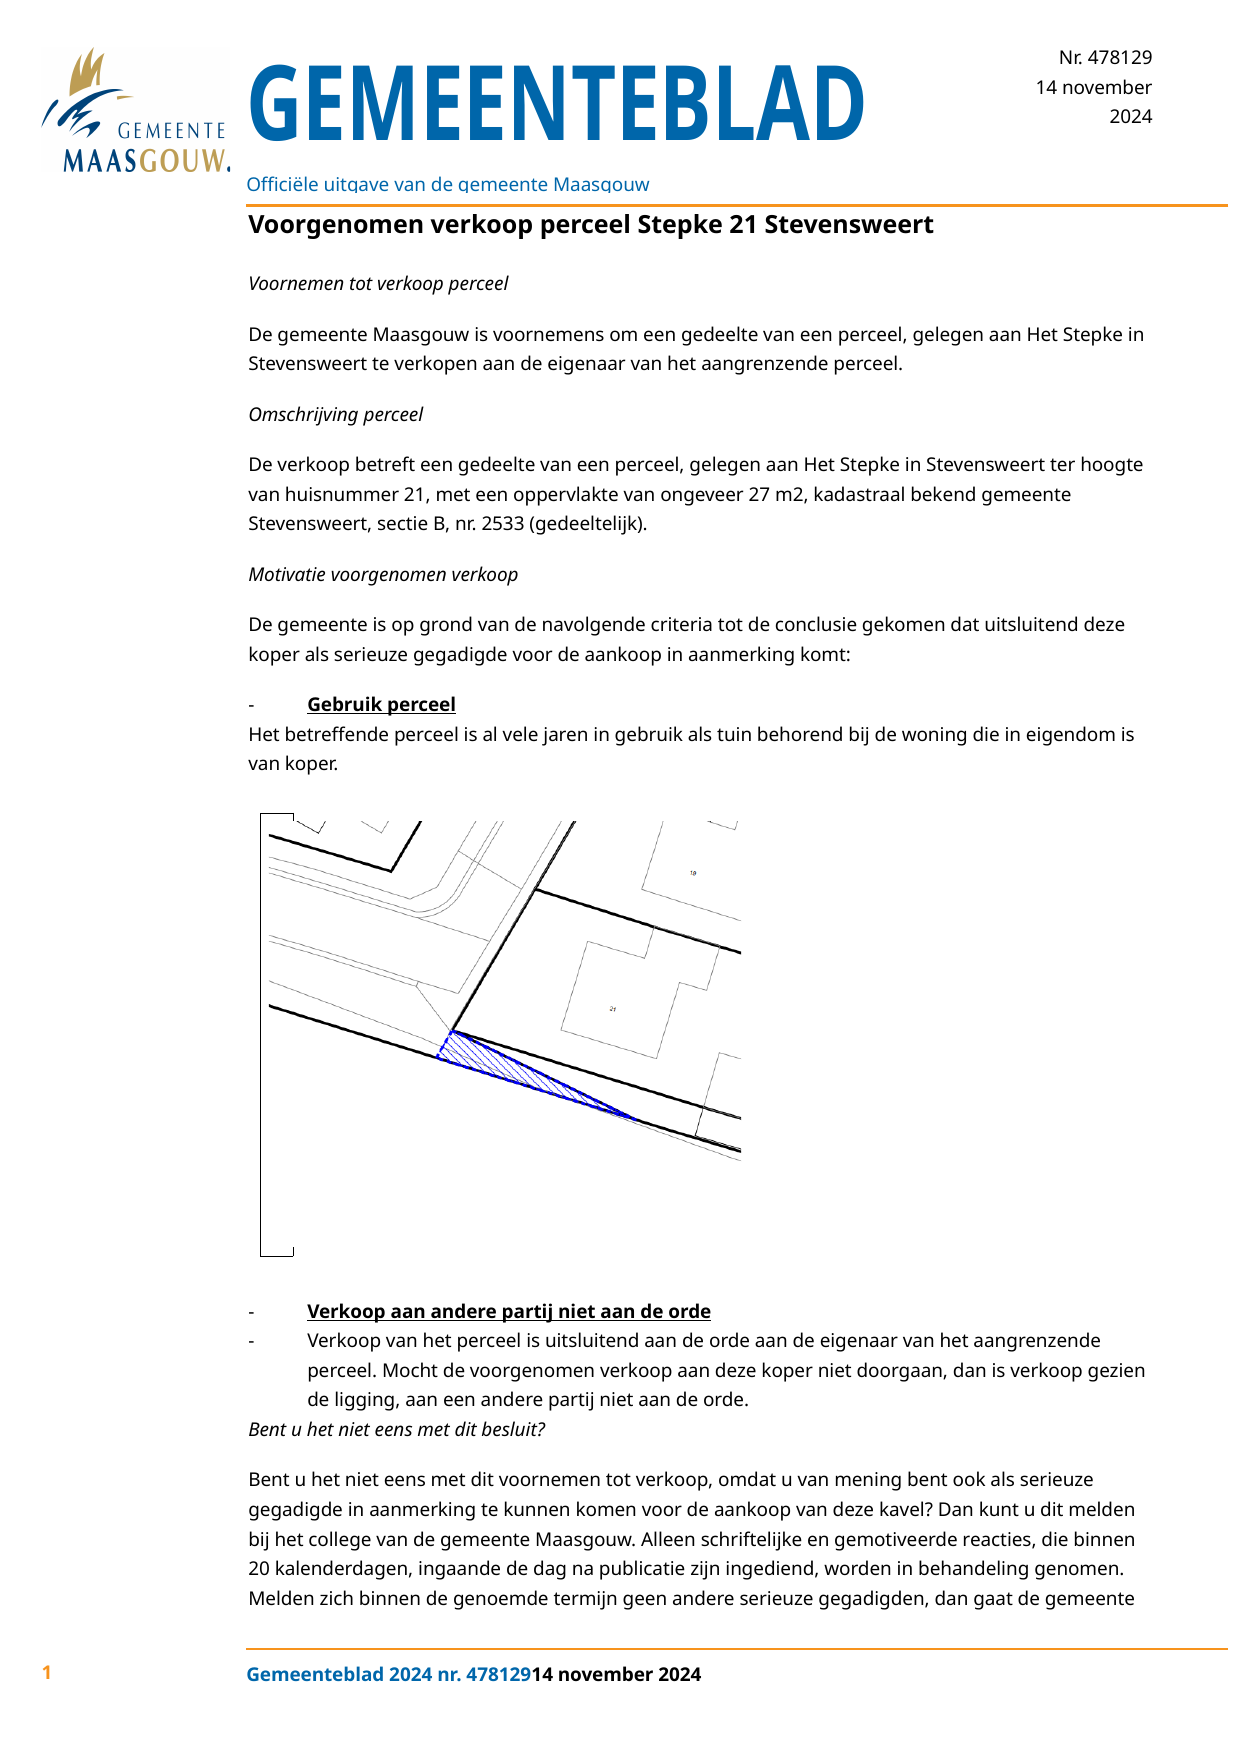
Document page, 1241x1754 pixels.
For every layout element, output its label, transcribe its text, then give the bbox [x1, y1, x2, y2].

text Voornemen tot verkoop perceel [248, 270, 1152, 296]
text De gemeente Maasgouw is voornemens om een gedeelte van een perceel, gelegen aan Het Stepke in Stevensweert te verkopen aan de eigenaar van het aangrenzende perceel. [248, 321, 1152, 376]
text Motivatie voorgenomen verkoop [248, 561, 1152, 586]
text Het betreffende perceel is al vele jaren in gebruik als tuin behorend bij de woning die in eigendom is van koper. [248, 721, 1152, 776]
text Bent u het niet eens met dit besluit? [248, 1416, 1152, 1442]
list Verkoop van het perceel is uitsluitend aan de orde aan de eigenaar van het aangrenzende perceel. Mocht de voorgenomen verkoop aan deze koper niet doorgaan, dan is verkoop gezien de ligging, aan een andere partij niet aan de orde. [248, 1327, 1152, 1412]
list Verkoop aan andere partij niet aan de orde [248, 1298, 1152, 1324]
text Omschrijving perceel [248, 401, 1152, 426]
picture [268, 821, 742, 1247]
text Bent u het niet eens met dit voornemen tot verkoop, omdat u van mening bent ook als serieuze gegadigde in aanmerking te kunnen komen voor de aankoop van deze kavel? Dan kunt u dit melden bij het college van de gemeente Maasgouw. Alleen schriftelijke en gemotiveerde reacties, die binnen 20 kalenderdagen, ingaande de dag na publicatie zijn ingediend, worden in behandeling genomen. Melden zich binnen de genoemde termijn geen andere serieuze gegadigden, dan gaat de gemeente [248, 1467, 1152, 1611]
text Voorgenomen verkoop perceel Stepke 21 Stevensweert [248, 207, 1152, 241]
list Gebruik perceel [248, 691, 1152, 717]
picture [41, 47, 231, 172]
text De gemeente is op grond van de navolgende criteria tot de conclusie gekomen dat uitsluitend deze koper als serieuze gegadigde voor de aankoop in aanmerking komt: [248, 611, 1152, 666]
text De verkoop betreft een gedeelte van een perceel, gelegen aan Het Stepke in Stevensweert ter hoogte van huisnummer 21, met een oppervlakte van ongeveer 27 m2, kadastraal bekend gemeente Stevensweert, sectie B, nr. 2533 (gedeeltelijk). [248, 451, 1152, 536]
